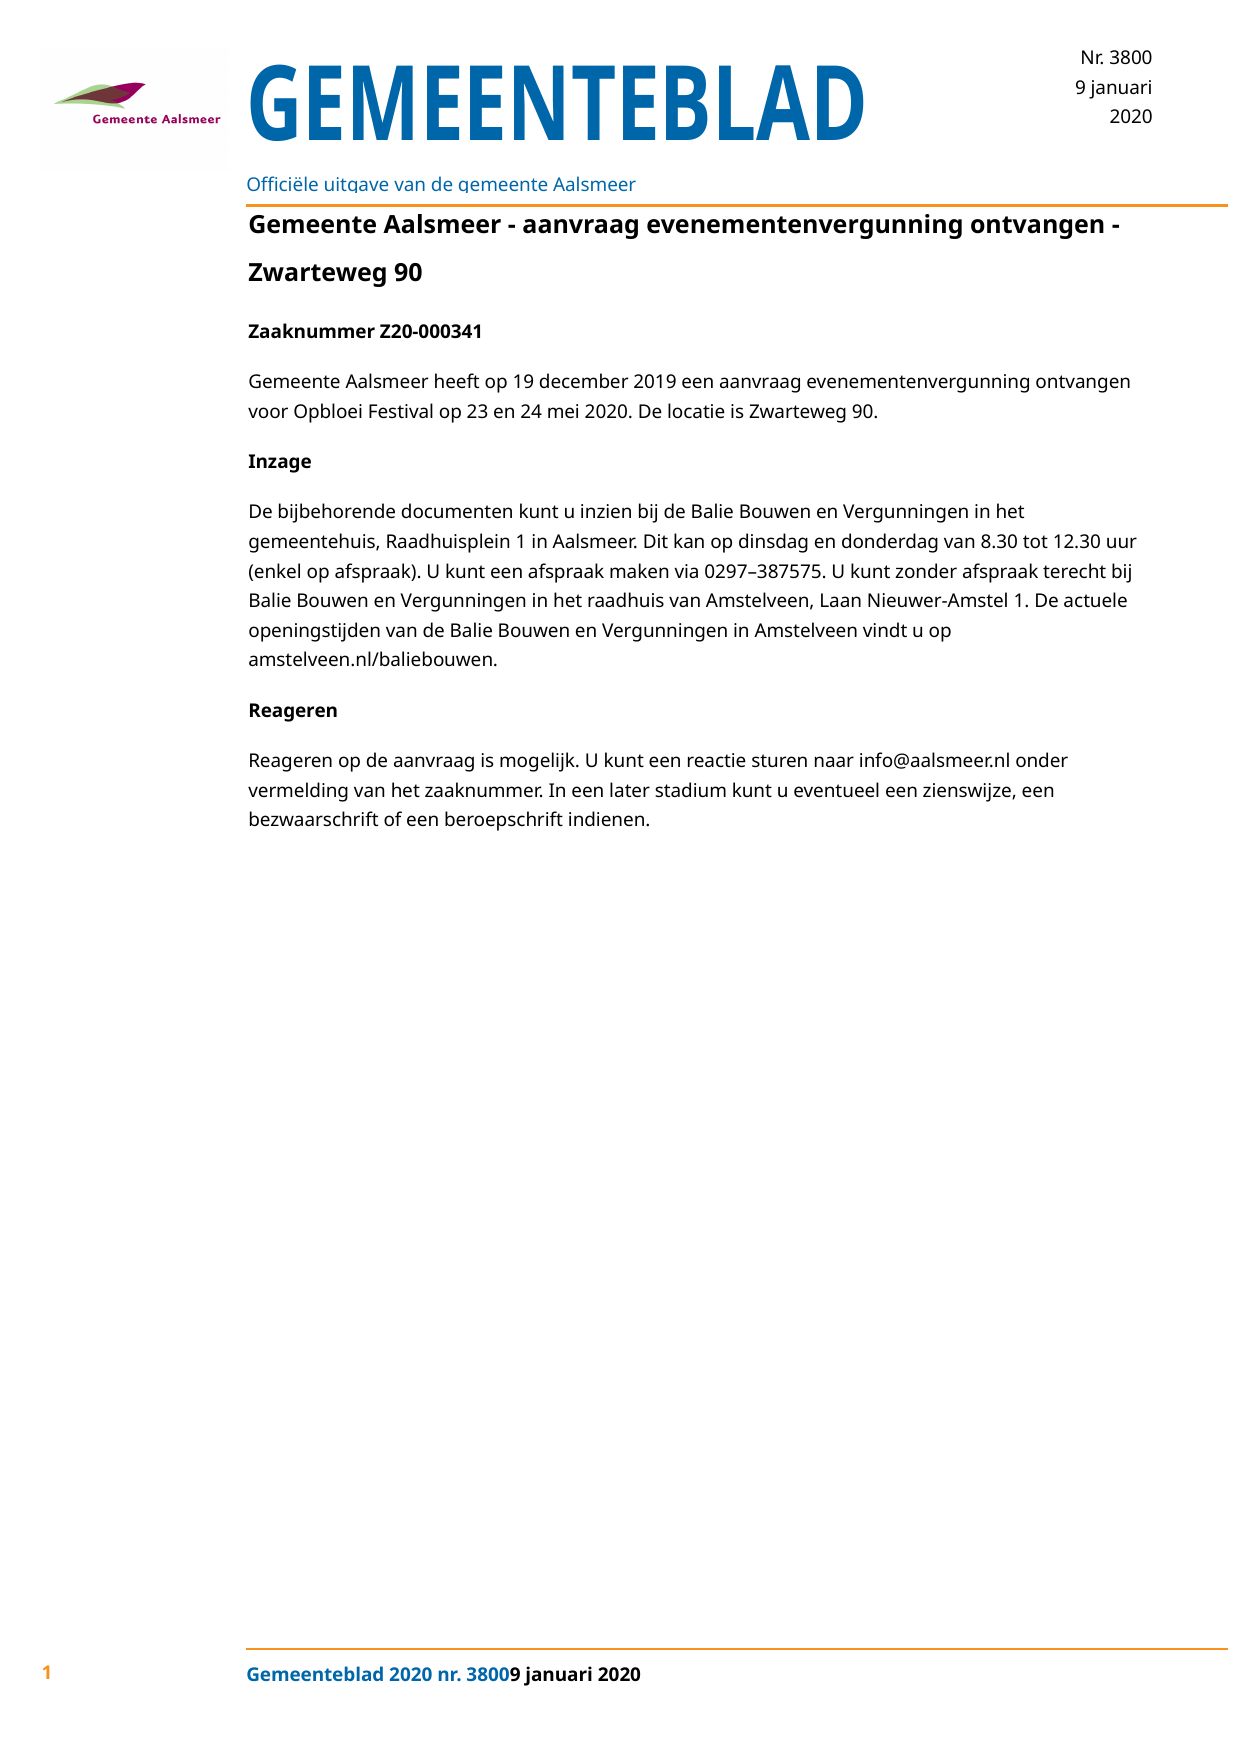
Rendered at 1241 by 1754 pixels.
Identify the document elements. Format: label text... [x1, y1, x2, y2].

text De bijbehorende documenten kunt u inzien bij de Balie Bouwen en Vergunningen in het gemeentehuis, Raadhuisplein 1 in Aalsmeer. Dit kan op dinsdag en donderdag van 8.30 tot 12.30 uur (enkel op afspraak). U kunt een afspraak maken via 0297–387575. U kunt zonder afspraak terecht bij Balie Bouwen en Vergunningen in het raadhuis van Amstelveen, Laan Nieuwer-Amstel 1. De actuele openingstijden van de Balie Bouwen en Vergunningen in Amstelveen vindt u op amstelveen.nl/baliebouwen. [248, 499, 1152, 672]
picture [41, 47, 231, 172]
text Gemeente Aalsmeer - aanvraag evenementenvergunning ontvangen - Zwarteweg 90 [248, 207, 1152, 288]
text Zaaknummer Z20-000341 [248, 318, 1152, 344]
text Reageren op de aanvraag is mogelijk. U kunt een reactie sturen naar info@aalsmeer.nl onder vermelding van het zaaknummer. In een later stadium kunt u eventueel een zienswijze, een bezwaarschrift of een beroepschrift indienen. [248, 747, 1152, 832]
text Inzage [248, 448, 1152, 474]
text Reageren [248, 697, 1152, 723]
text Gemeente Aalsmeer heeft op 19 december 2019 een aanvraag evenementenvergunning ontvangen voor Opbloei Festival op 23 en 24 mei 2020. De locatie is Zwarteweg 90. [248, 368, 1152, 424]
